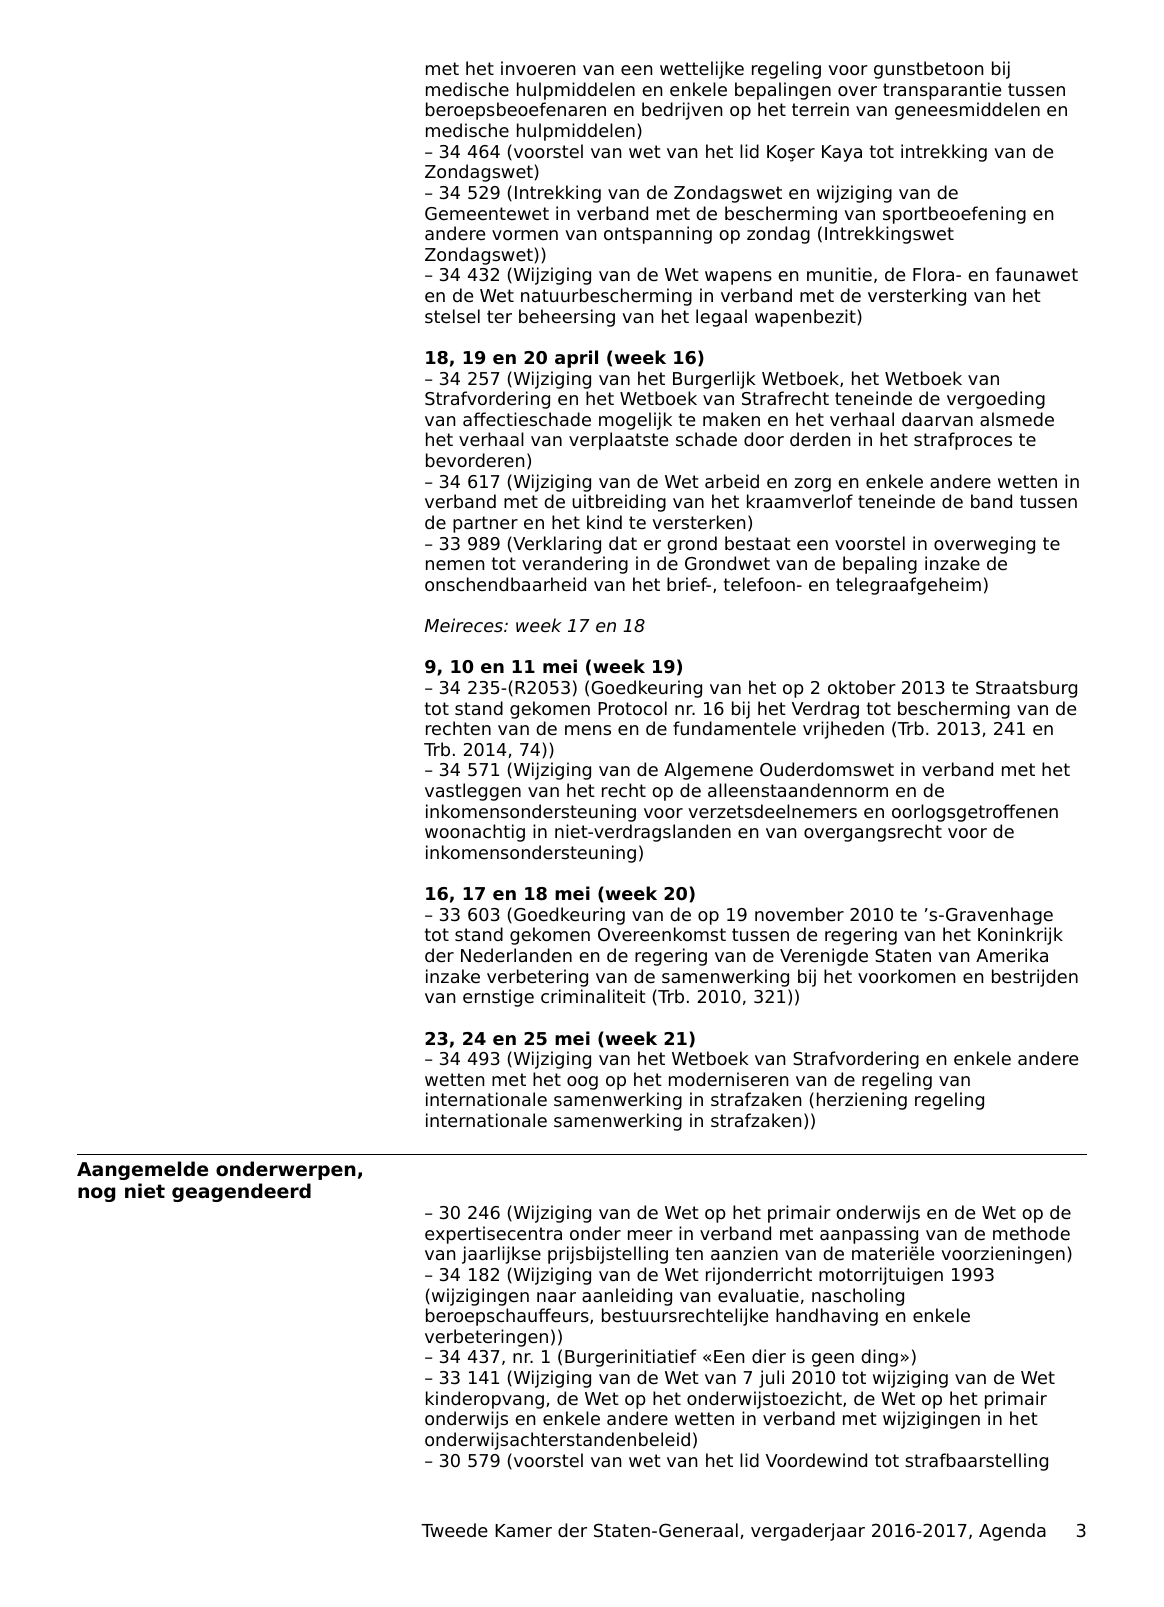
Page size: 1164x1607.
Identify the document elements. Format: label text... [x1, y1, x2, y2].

table_cell [77, 1008, 401, 1028]
table_cell [401, 1049, 418, 1132]
table_cell [401, 595, 418, 616]
table_cell 9, 10 en 11 mei (week 19) [418, 657, 1087, 678]
table_cell – 34 182 (Wijziging van de Wet rijonderricht motorrijtuigen 1993 (wijzigingen naar aanleiding van evaluatie, nascholing beroepschauffeurs, bestuursrechtelijke handhaving en enkele verbeteringen)) [418, 1265, 1087, 1347]
table_cell [401, 369, 418, 472]
table_cell [401, 142, 418, 183]
table_cell [401, 884, 418, 905]
table_cell [77, 534, 401, 595]
table_cell [401, 678, 418, 760]
table_cell [418, 595, 1087, 616]
table_header [401, 1155, 418, 1203]
table_cell – 30 579 (voorstel van wet van het lid Voordewind tot strafbaarstelling [418, 1451, 1087, 1471]
table_cell [77, 265, 401, 327]
table_cell [77, 142, 401, 183]
table_cell – 34 529 (Intrekking van de Zondagswet en wijziging van de Gemeentewet in verband met de bescherming van sportbeoefening en andere vormen van ontspanning op zondag (Intrekkingswet Zondagswet)) [418, 183, 1087, 265]
table_cell [401, 534, 418, 595]
table_cell [418, 327, 1087, 348]
table_cell 18, 19 en 20 april (week 16) [418, 348, 1087, 368]
table_cell [401, 864, 418, 884]
table_cell – 34 464 (voorstel van wet van het lid Koşer Kaya tot intrekking van de Zondagswet) [418, 142, 1087, 183]
table_cell – 30 246 (Wijziging van de Wet op het primair onderwijs en de Wet op de expertisecentra onder meer in verband met aanpassing van de methode van jaarlijkse prijsbijstelling ten aanzien van de materiële voorzieningen) [418, 1203, 1087, 1265]
table_cell [77, 637, 401, 657]
table_cell [77, 1265, 401, 1347]
table_cell – 34 437, nr. 1 (Burgerinitiatief «Een dier is geen ding») [418, 1348, 1087, 1368]
table_cell – 34 257 (Wijziging van het Burgerlijk Wetboek, het Wetboek van Strafvordering en het Wetboek van Strafrecht teneinde de vergoeding van affectieschade mogelijk te maken en het verhaal daarvan alsmede het verhaal van verplaatste schade door derden in het strafproces te bevorderen) [418, 369, 1087, 472]
table_cell [77, 1451, 401, 1471]
table_cell [401, 657, 418, 678]
table_cell [77, 864, 401, 884]
table_cell – 33 989 (Verklaring dat er grond bestaat een voorstel in overweging te nemen tot verandering in de Grondwet van de bepaling inzake de onschendbaarheid van het brief-, telefoon- en telegraafgeheim) [418, 534, 1087, 595]
table_cell Meireces: week 17 en 18 [418, 616, 1087, 637]
table_cell [401, 1368, 418, 1451]
table_cell [401, 348, 418, 368]
table_cell [401, 1029, 418, 1049]
table_cell [77, 472, 401, 533]
table_cell [401, 1203, 418, 1265]
table_cell – 33 603 (Goedkeuring van de op 19 november 2010 te ’s-Gravenhage tot stand gekomen Overeenkomst tussen de regering van het Koninkrijk der Nederlanden en de regering van de Verenigde Staten van Amerika inzake verbetering van de samenwerking bij het voorkomen en bestrijden van ernstige criminaliteit (Trb. 2010, 321)) [418, 905, 1087, 1008]
table_cell – 33 141 (Wijziging van de Wet van 7 juli 2010 tot wijziging van de Wet kinderopvang, de Wet op het onderwijstoezicht, de Wet op het primair onderwijs en enkele andere wetten in verband met wijzigingen in het onderwijsachterstandenbeleid) [418, 1368, 1087, 1451]
table_cell 23, 24 en 25 mei (week 21) [418, 1029, 1087, 1049]
table_cell [77, 760, 401, 863]
table_cell [401, 1265, 418, 1347]
table_cell [77, 678, 401, 760]
table_cell [77, 616, 401, 637]
table_header Aangemelde onderwerpen, nog niet geagendeerd [77, 1155, 401, 1203]
table_cell [401, 472, 418, 533]
table_cell [401, 265, 418, 327]
table_cell [77, 348, 401, 368]
table_header [418, 1155, 1087, 1203]
table_cell [77, 884, 401, 905]
table_cell [77, 1368, 401, 1451]
table_cell [401, 637, 418, 657]
table_cell – 34 617 (Wijziging van de Wet arbeid en zorg en enkele andere wetten in verband met de uitbreiding van het kraamverlof teneinde de band tussen de partner en het kind te versterken) [418, 472, 1087, 533]
table_cell [401, 59, 418, 142]
table_cell [401, 760, 418, 863]
table_cell [401, 1348, 418, 1368]
table_cell [77, 595, 401, 616]
table_cell [77, 1029, 401, 1049]
table_cell [418, 637, 1087, 657]
table_cell [418, 1008, 1087, 1028]
table_cell [401, 1451, 418, 1471]
table_cell 16, 17 en 18 mei (week 20) [418, 884, 1087, 905]
table_cell [77, 1348, 401, 1368]
table_cell [77, 905, 401, 1008]
table_cell [401, 327, 418, 348]
table_cell – 34 235-(R2053) (Goedkeuring van het op 2 oktober 2013 te Straatsburg tot stand gekomen Protocol nr. 16 bij het Verdrag tot bescherming van de rechten van de mens en de fundamentele vrijheden (Trb. 2013, 241 en Trb. 2014, 74)) [418, 678, 1087, 760]
table_cell [77, 59, 401, 142]
table_cell – 34 571 (Wijziging van de Algemene Ouderdomswet in verband met het vastleggen van het recht op de alleenstaandennorm en de inkomensondersteuning voor verzetsdeelnemers en oorlogsgetroffenen woonachtig in niet-verdragslanden en van overgangsrecht voor de inkomensondersteuning) [418, 760, 1087, 863]
table_cell – 34 493 (Wijziging van het Wetboek van Strafvordering en enkele andere wetten met het oog op het moderniseren van de regeling van internationale samenwerking in strafzaken (herziening regeling internationale samenwerking in strafzaken)) [418, 1049, 1087, 1132]
table_cell [401, 905, 418, 1008]
table_cell [77, 183, 401, 265]
table_cell [77, 327, 401, 348]
table_cell [77, 657, 401, 678]
table_cell [401, 1008, 418, 1028]
table_cell [401, 183, 418, 265]
table_cell [77, 1203, 401, 1265]
table_cell [418, 864, 1087, 884]
table_cell [77, 369, 401, 472]
table_cell [77, 1049, 401, 1132]
table_cell met het invoeren van een wettelijke regeling voor gunstbetoon bij medische hulpmiddelen en enkele bepalingen over transparantie tussen beroepsbeoefenaren en bedrijven op het terrein van geneesmiddelen en medische hulpmiddelen) [418, 59, 1087, 142]
table_cell [401, 616, 418, 637]
table_cell – 34 432 (Wijziging van de Wet wapens en munitie, de Flora- en faunawet en de Wet natuurbescherming in verband met de versterking van het stelsel ter beheersing van het legaal wapenbezit) [418, 265, 1087, 327]
